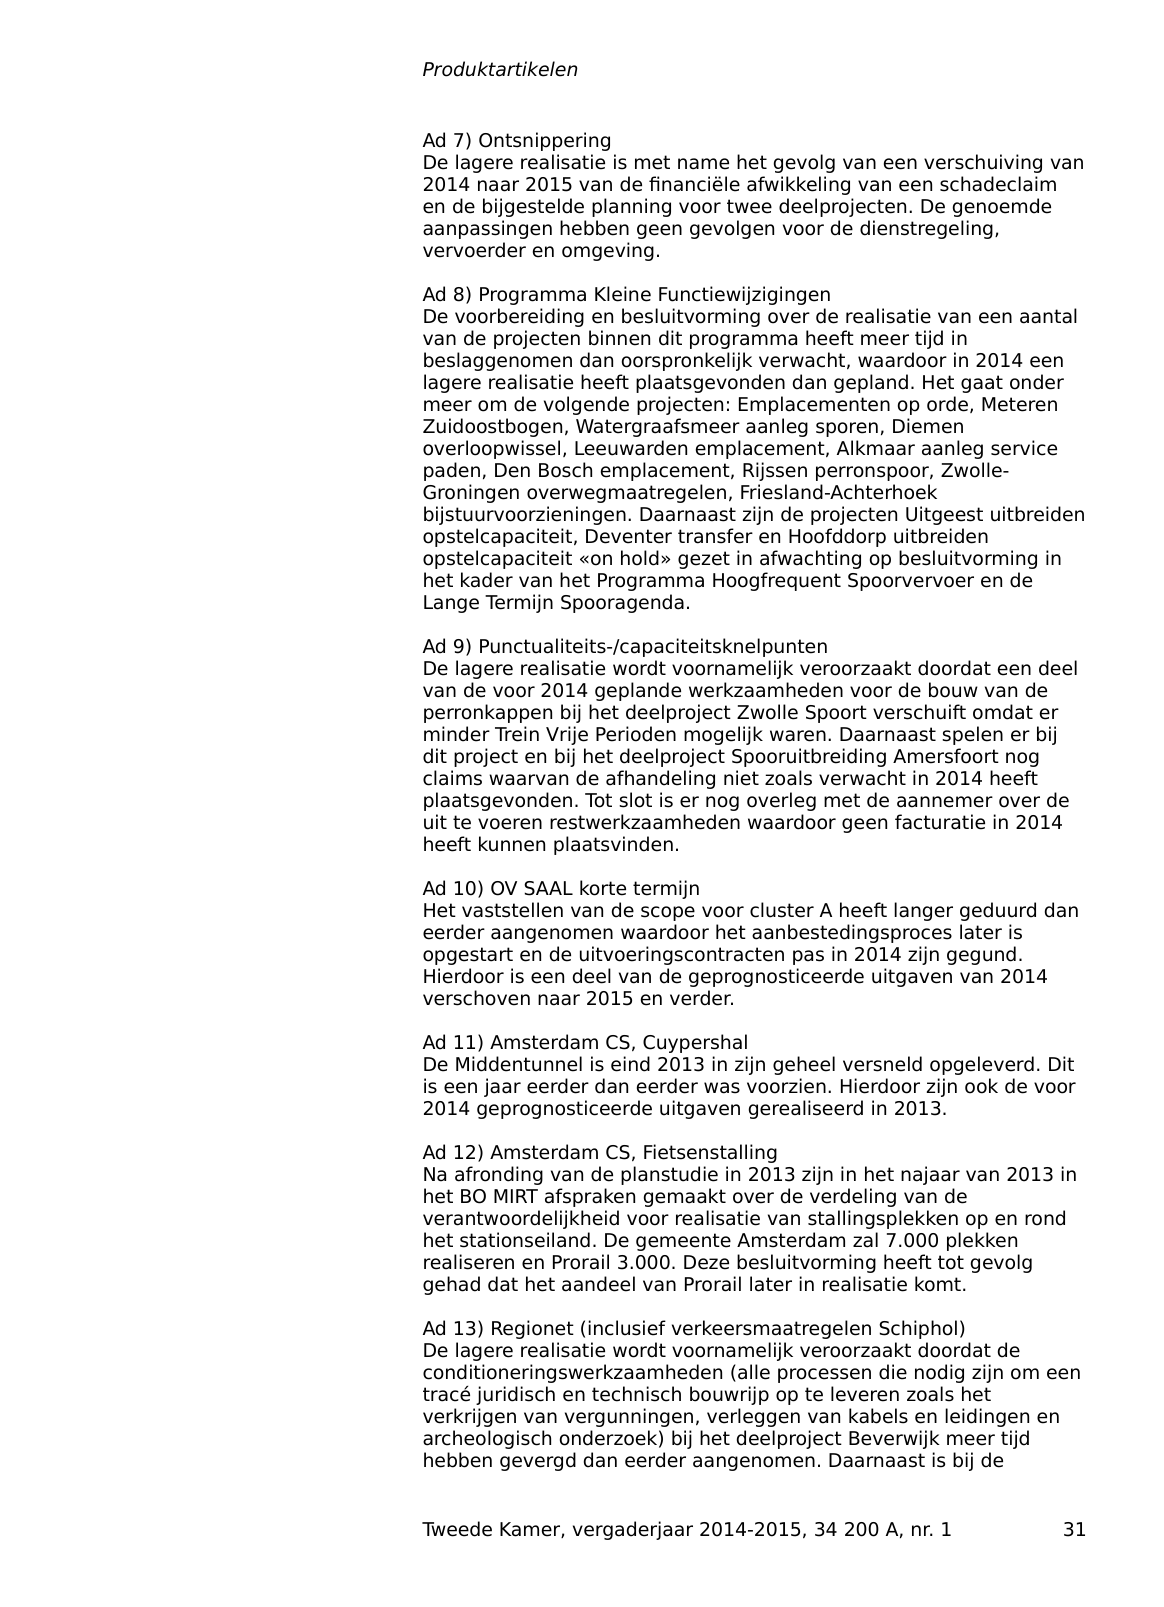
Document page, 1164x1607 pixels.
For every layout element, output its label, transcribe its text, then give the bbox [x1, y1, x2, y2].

text Ad 11) Amsterdam CS, Cuypershal [422, 1032, 1087, 1054]
text Ad 10) OV SAAL korte termijn [422, 878, 1087, 900]
text Ad 12) Amsterdam CS, Fietsenstalling [422, 1142, 1087, 1164]
text Ad 9) Punctualiteits-/capaciteitsknelpunten [422, 636, 1087, 658]
text De lagere realisatie is met name het gevolg van een verschuiving van 2014 naar 2015 van de financiële afwikkeling van een schadeclaim en de bijgestelde planning voor twee deelprojecten. De genoemde aanpassingen hebben geen gevolgen voor de dienstregeling, vervoerder en omgeving. [422, 152, 1087, 262]
text Na afronding van de planstudie in 2013 zijn in het najaar van 2013 in het BO MIRT afspraken gemaakt over de verdeling van de verantwoordelijkheid voor realisatie van stallingsplekken op en rond het stationseiland. De gemeente Amsterdam zal 7.000 plekken realiseren en Prorail 3.000. Deze besluitvorming heeft tot gevolg gehad dat het aandeel van Prorail later in realisatie komt. [422, 1164, 1087, 1296]
text De voorbereiding en besluitvorming over de realisatie van een aantal van de projecten binnen dit programma heeft meer tijd in beslaggenomen dan oorspronkelijk verwacht, waardoor in 2014 een lagere realisatie heeft plaatsgevonden dan gepland. Het gaat onder meer om de volgende projecten: Emplacementen op orde, Meteren Zuidoostbogen, Watergraafsmeer aanleg sporen, Diemen overloopwissel, Leeuwarden emplacement, Alkmaar aanleg service paden, Den Bosch emplacement, Rijssen perronspoor, Zwolle-Groningen overwegmaatregelen, Friesland-Achterhoek bijstuurvoorzieningen. Daarnaast zijn de projecten Uitgeest uitbreiden opstelcapaciteit, Deventer transfer en Hoofddorp uitbreiden opstelcapaciteit «on hold» gezet in afwachting op besluitvorming in het kader van het Programma Hoogfrequent Spoorvervoer en de Lange Termijn Spooragenda. [422, 306, 1087, 614]
text De lagere realisatie wordt voornamelijk veroorzaakt doordat een deel van de voor 2014 geplande werkzaamheden voor de bouw van de perronkappen bij het deelproject Zwolle Spoort verschuift omdat er minder Trein Vrije Perioden mogelijk waren. Daarnaast spelen er bij dit project en bij het deelproject Spooruitbreiding Amersfoort nog claims waarvan de afhandeling niet zoals verwacht in 2014 heeft plaatsgevonden. Tot slot is er nog overleg met de aannemer over de uit te voeren restwerkzaamheden waardoor geen facturatie in 2014 heeft kunnen plaatsvinden. [422, 658, 1087, 856]
text De lagere realisatie wordt voornamelijk veroorzaakt doordat de conditioneringswerkzaamheden (alle processen die nodig zijn om een tracé juridisch en technisch bouwrijp op te leveren zoals het verkrijgen van vergunningen, verleggen van kabels en leidingen en archeologisch onderzoek) bij het deelproject Beverwijk meer tijd hebben gevergd dan eerder aangenomen. Daarnaast is bij de [422, 1340, 1087, 1472]
text Ad 8) Programma Kleine Functiewijzigingen [422, 284, 1087, 306]
text Het vaststellen van de scope voor cluster A heeft langer geduurd dan eerder aangenomen waardoor het aanbestedingsproces later is opgestart en de uitvoeringscontracten pas in 2014 zijn gegund. Hierdoor is een deel van de geprognosticeerde uitgaven van 2014 verschoven naar 2015 en verder. [422, 900, 1087, 1010]
text Ad 13) Regionet (inclusief verkeersmaatregelen Schiphol) [422, 1318, 1087, 1340]
text Ad 7) Ontsnippering [422, 130, 1087, 152]
text De Middentunnel is eind 2013 in zijn geheel versneld opgeleverd. Dit is een jaar eerder dan eerder was voorzien. Hierdoor zijn ook de voor 2014 geprognosticeerde uitgaven gerealiseerd in 2013. [422, 1054, 1087, 1120]
